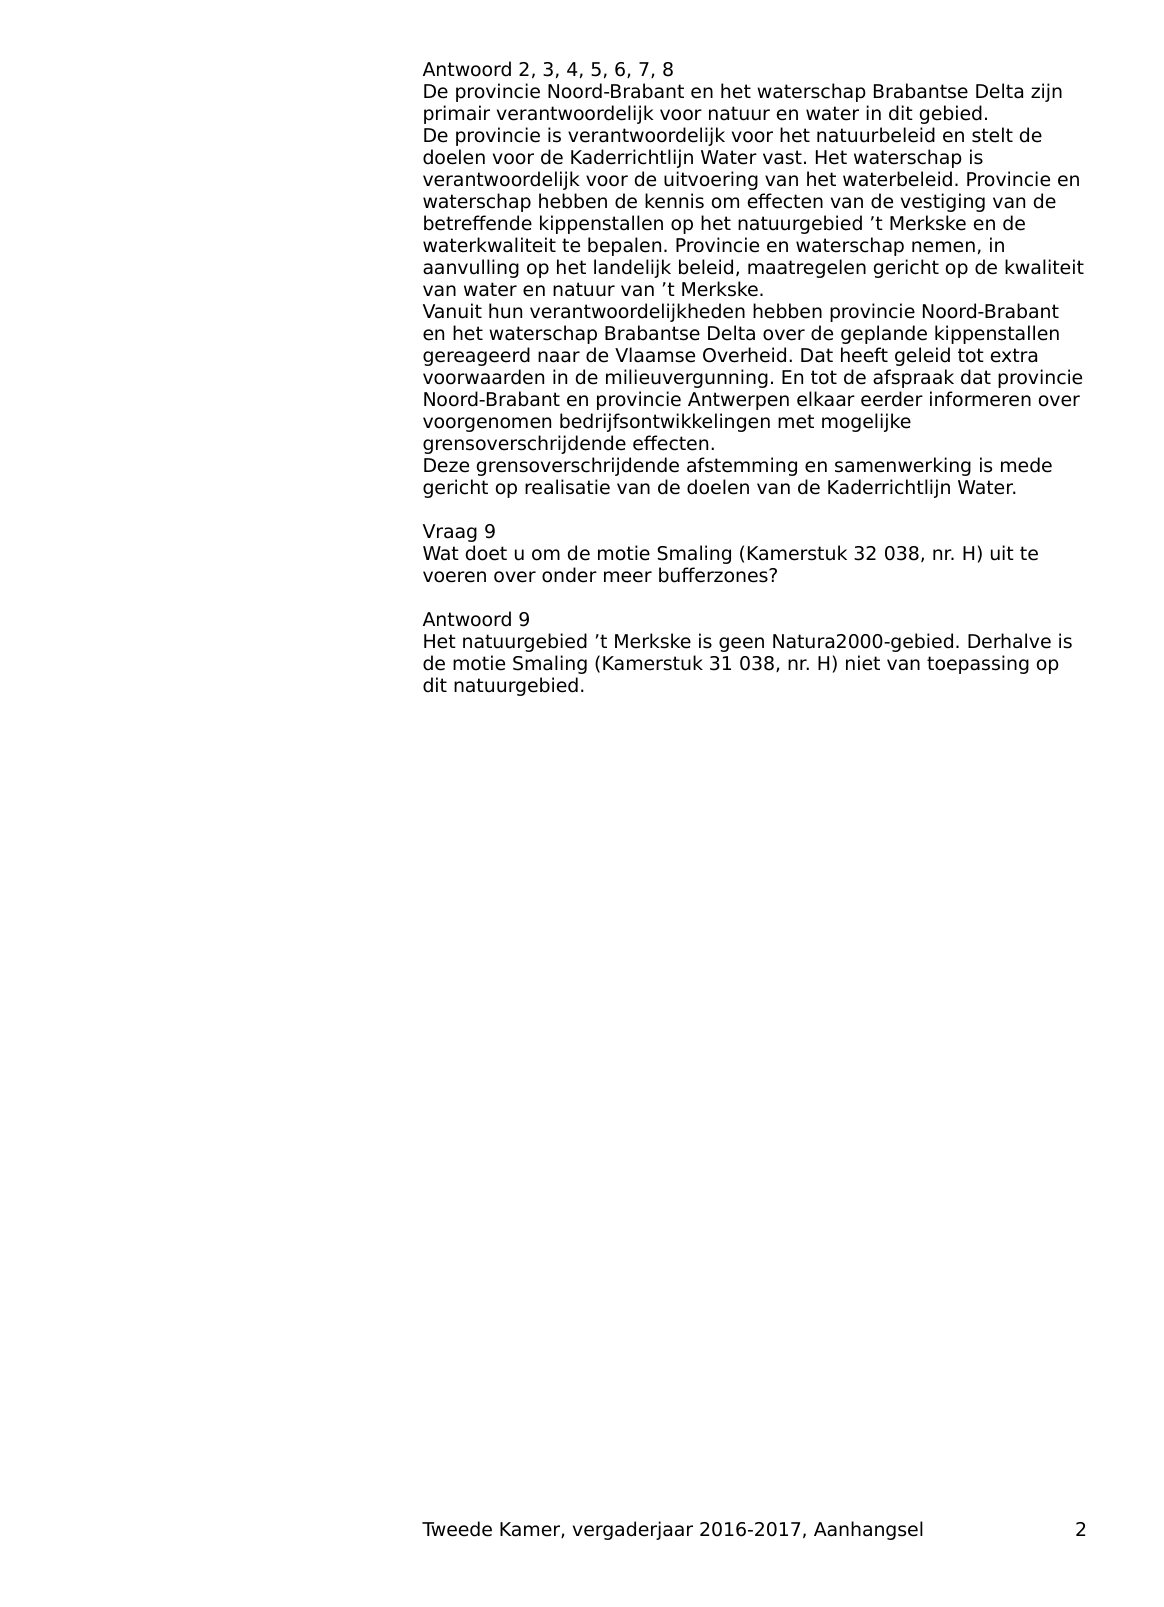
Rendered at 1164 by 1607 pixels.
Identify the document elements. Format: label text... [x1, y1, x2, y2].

text De provincie is verantwoordelijk voor het natuurbeleid en stelt de doelen voor de Kaderrichtlijn Water vast. Het waterschap is verantwoordelijk voor de uitvoering van het waterbeleid. Provincie en waterschap hebben de kennis om effecten van de vestiging van de betreffende kippenstallen op het natuurgebied ’t Merkske en de waterkwaliteit te bepalen. Provincie en waterschap nemen, in aanvulling op het landelijk beleid, maatregelen gericht op de kwaliteit van water en natuur van ’t Merkske. [422, 125, 1087, 301]
text De provincie Noord-Brabant en het waterschap Brabantse Delta zijn primair verantwoordelijk voor natuur en water in dit gebied. [422, 81, 1087, 125]
text Het natuurgebied ’t Merkske is geen Natura2000-gebied. Derhalve is de motie Smaling (Kamerstuk 31 038, nr. H) niet van toepassing op dit natuurgebied. [422, 631, 1087, 697]
text Deze grensoverschrijdende afstemming en samenwerking is mede gericht op realisatie van de doelen van de Kaderrichtlijn Water. [422, 455, 1087, 499]
text Vanuit hun verantwoordelijkheden hebben provincie Noord-Brabant en het waterschap Brabantse Delta over de geplande kippenstallen gereageerd naar de Vlaamse Overheid. Dat heeft geleid tot extra voorwaarden in de milieuvergunning. En tot de afspraak dat provincie Noord-Brabant en provincie Antwerpen elkaar eerder informeren over voorgenomen bedrijfsontwikkelingen met mogelijke grensoverschrijdende effecten. [422, 301, 1087, 455]
text Vraag 9 [422, 521, 1087, 543]
text Wat doet u om de motie Smaling (Kamerstuk 32 038, nr. H) uit te voeren over onder meer bufferzones? [422, 543, 1087, 587]
text Antwoord 2, 3, 4, 5, 6, 7, 8 [422, 59, 1087, 81]
text Antwoord 9 [422, 609, 1087, 631]
